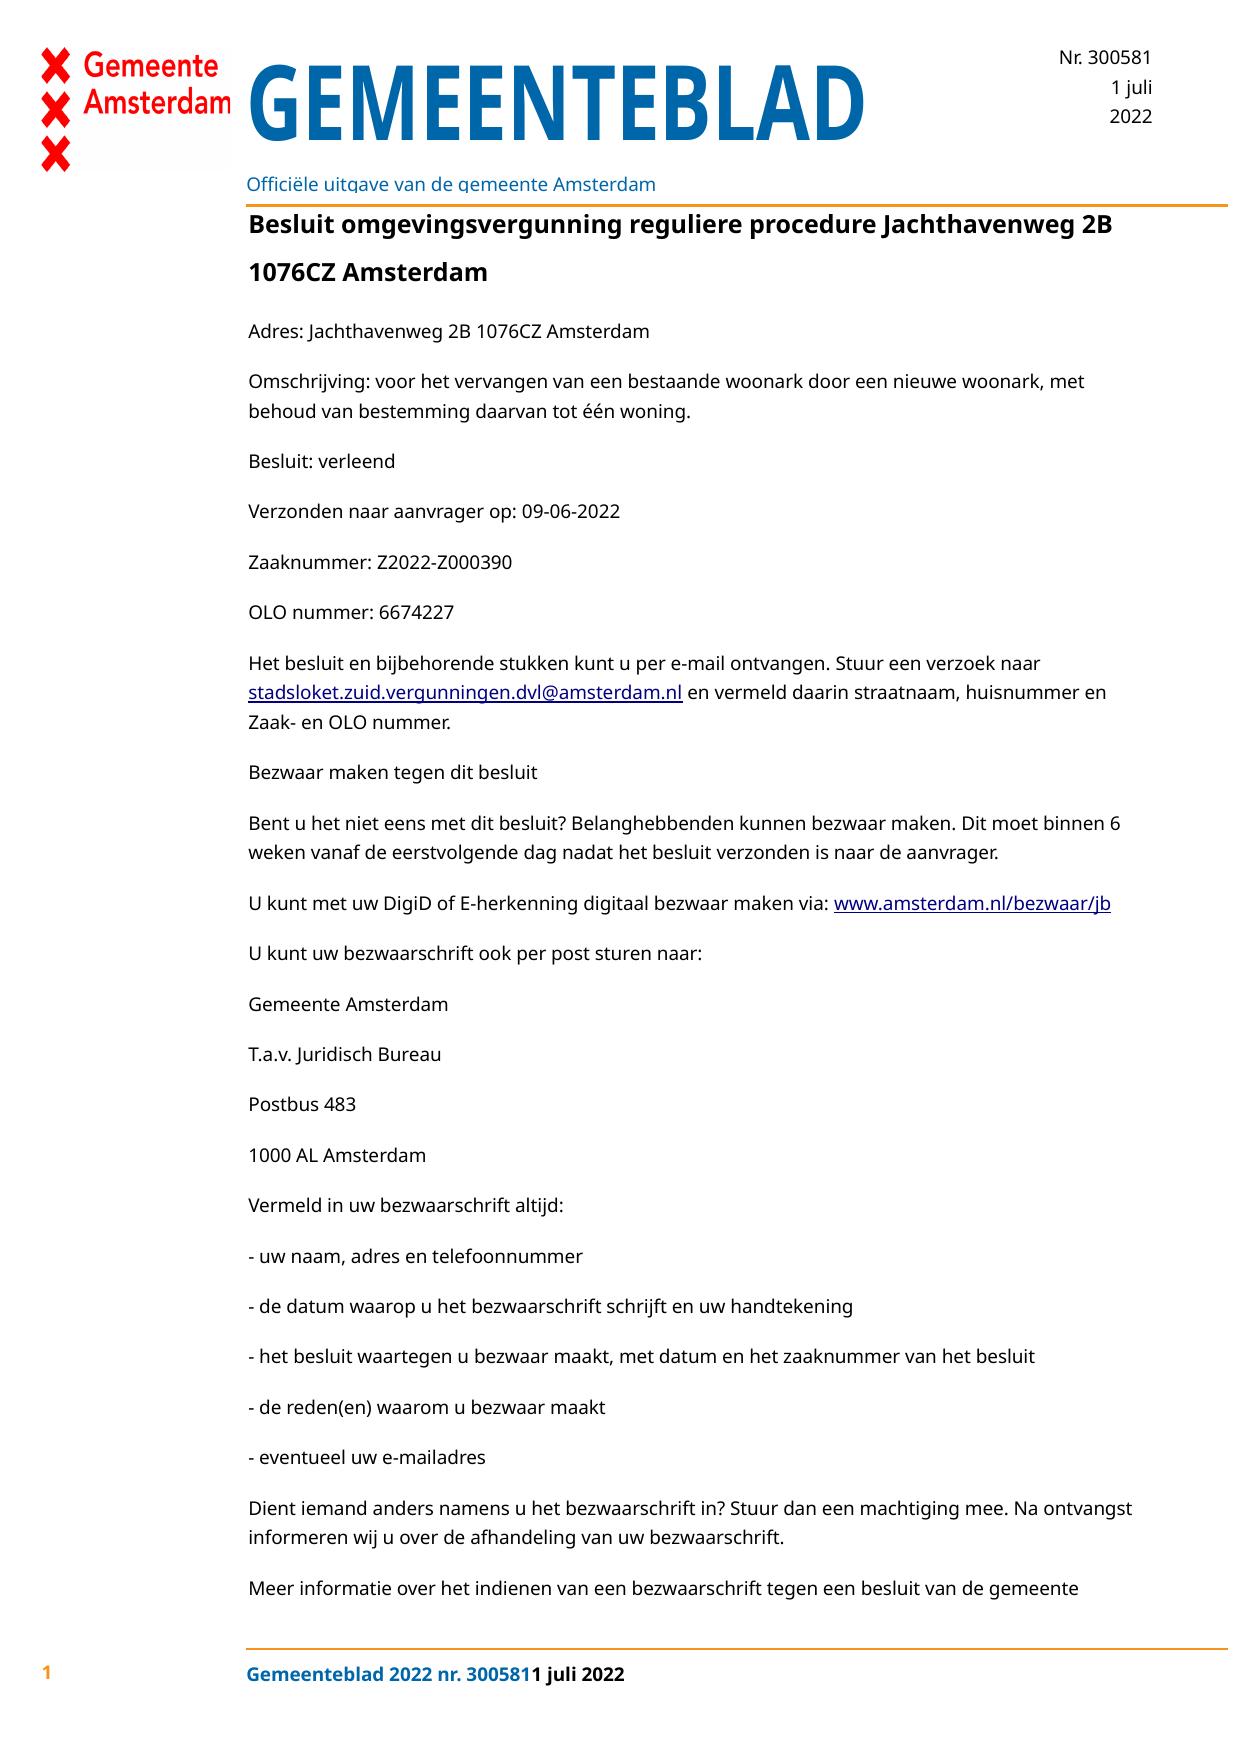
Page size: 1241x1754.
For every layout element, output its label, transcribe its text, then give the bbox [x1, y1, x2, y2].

text Zaaknummer: Z2022-Z000390 [248, 549, 1152, 575]
text Besluit: verleend [248, 448, 1152, 474]
text - uw naam, adres en telefoonnummer [248, 1243, 1152, 1269]
text Omschrijving: voor het vervangen van een bestaande woonark door een nieuwe woonark, met behoud van bestemming daarvan tot één woning. [248, 368, 1152, 424]
text - de reden(en) waarom u bezwaar maakt [248, 1394, 1152, 1420]
text Besluit omgevingsvergunning reguliere procedure Jachthavenweg 2B 1076CZ Amsterdam [248, 207, 1152, 288]
text - eventueel uw e-mailadres [248, 1444, 1152, 1470]
text Het besluit en bijbehorende stukken kunt u per e-mail ontvangen. Stuur een verzoek naar stadsloket.zuid.vergunningen.dvl@amsterdam.nl en vermeld daarin straatnaam, huisnummer en Zaak- en OLO nummer. [248, 650, 1152, 735]
text U kunt uw bezwaarschrift ook per post sturen naar: [248, 940, 1152, 966]
text Verzonden naar aanvrager op: 09-06-2022 [248, 499, 1152, 524]
text Meer informatie over het indienen van een bezwaarschrift tegen een besluit van de gemeente [248, 1575, 1152, 1601]
text - het besluit waartegen u bezwaar maakt, met datum en het zaaknummer van het besluit [248, 1344, 1152, 1369]
text Adres: Jachthavenweg 2B 1076CZ Amsterdam [248, 318, 1152, 344]
picture [41, 47, 231, 172]
text Vermeld in uw bezwaarschrift altijd: [248, 1192, 1152, 1218]
text Dient iemand anders namens u het bezwaarschrift in? Stuur dan een machtiging mee. Na ontvangst informeren wij u over de afhandeling van uw bezwaarschrift. [248, 1495, 1152, 1550]
text Bent u het niet eens met dit besluit? Belanghebbenden kunnen bezwaar maken. Dit moet binnen 6 weken vanaf de eerstvolgende dag nadat het besluit verzonden is naar de aanvrager. [248, 810, 1152, 865]
text Gemeente Amsterdam [248, 991, 1152, 1017]
text Bezwaar maken tegen dit besluit [248, 759, 1152, 785]
text OLO nummer: 6674227 [248, 599, 1152, 625]
text T.a.v. Juridisch Bureau [248, 1041, 1152, 1067]
text Postbus 483 [248, 1092, 1152, 1117]
text - de datum waarop u het bezwaarschrift schrijft en uw handtekening [248, 1293, 1152, 1319]
text 1000 AL Amsterdam [248, 1142, 1152, 1168]
text U kunt met uw DigiD of E-herkenning digitaal bezwaar maken via: www.amsterdam.nl/bezwaar/jb [248, 890, 1152, 916]
